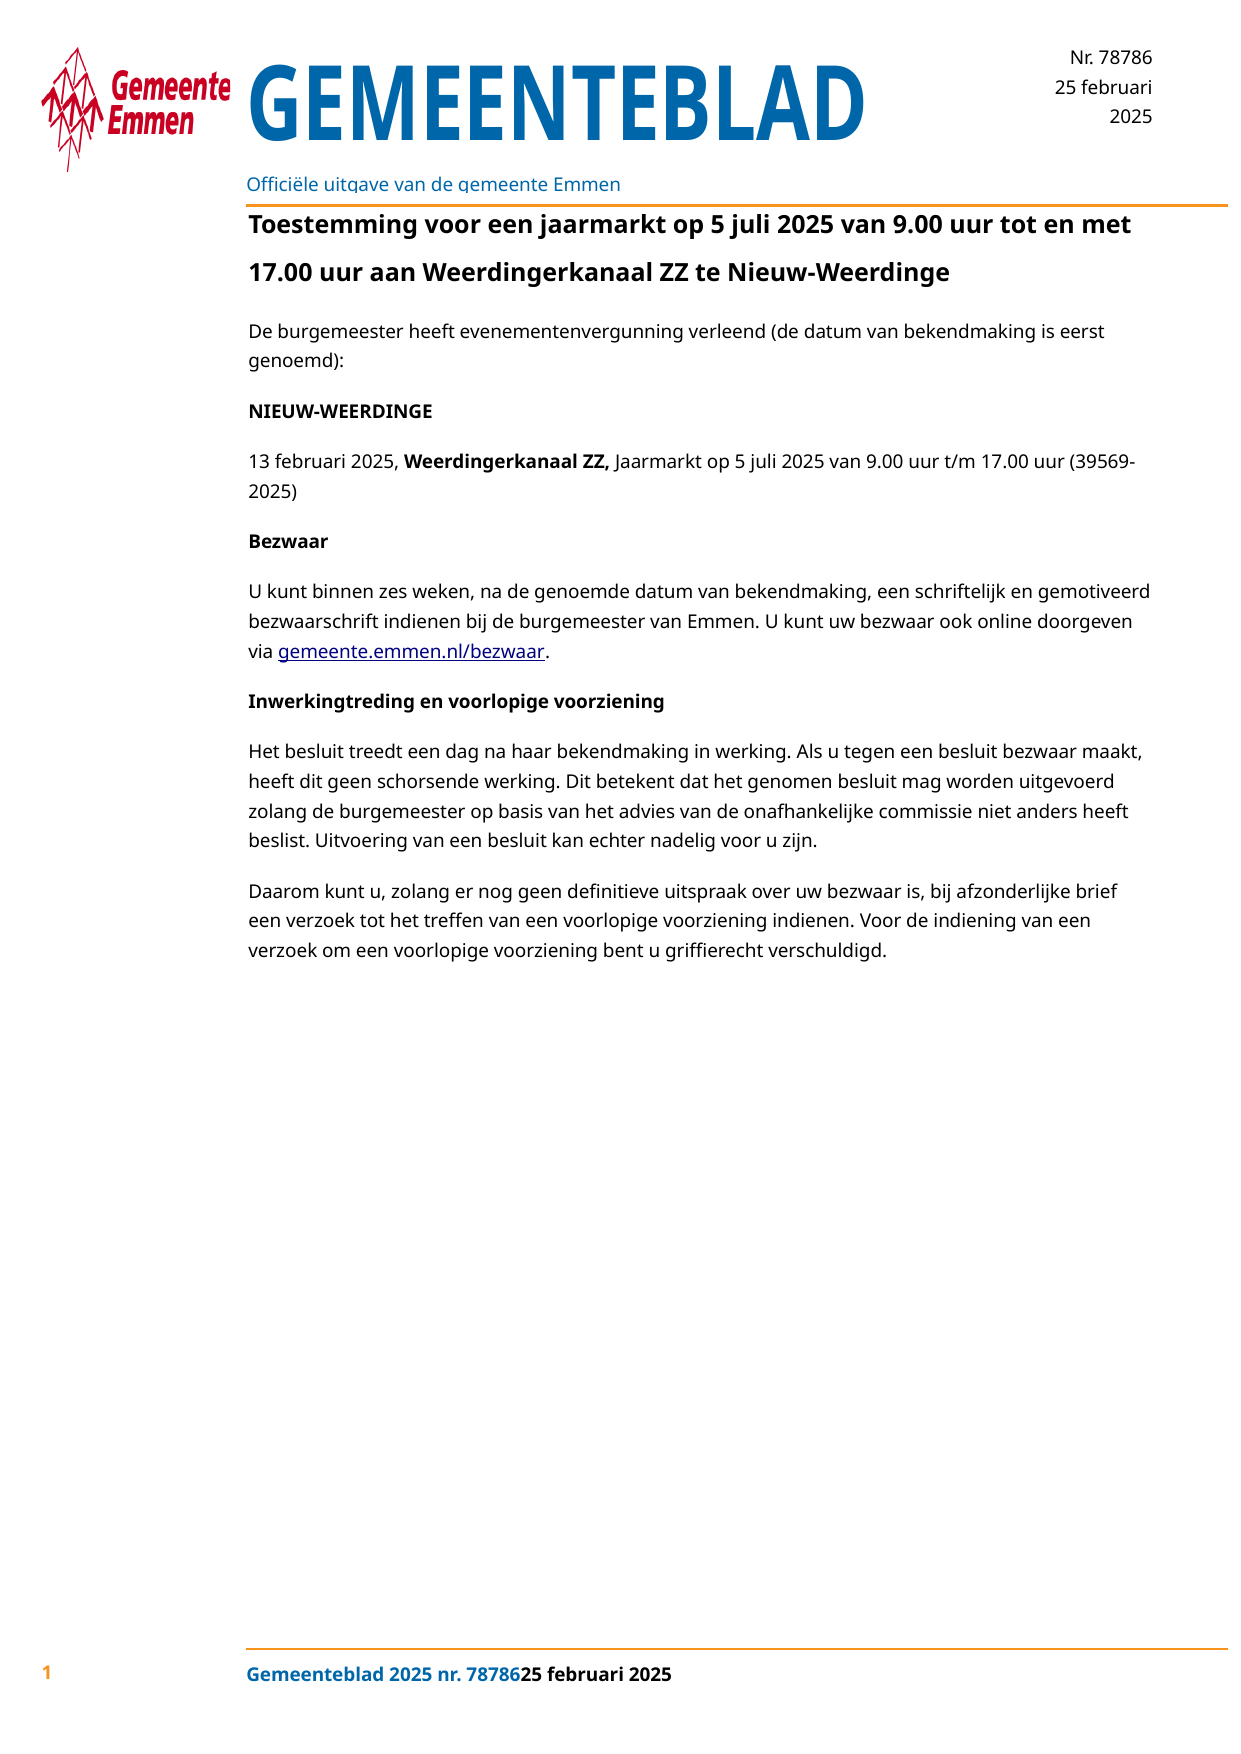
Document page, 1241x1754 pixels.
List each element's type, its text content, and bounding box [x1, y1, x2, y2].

text Daarom kunt u, zolang er nog geen definitieve uitspraak over uw bezwaar is, bij afzonderlijke brief een verzoek tot het treffen van een voorlopige voorziening indienen. Voor de indiening van een verzoek om een voorlopige voorziening bent u griffierecht verschuldigd. [248, 878, 1152, 963]
text U kunt binnen zes weken, na de genoemde datum van bekendmaking, een schriftelijk en gemotiveerd bezwaarschrift indienen bij de burgemeester van Emmen. U kunt uw bezwaar ook online doorgeven via gemeente.emmen.nl/bezwaar. [248, 579, 1152, 664]
text Het besluit treedt een dag na haar bekendmaking in werking. Als u tegen een besluit bezwaar maakt, heeft dit geen schorsende werking. Dit betekent dat het genomen besluit mag worden uitgevoerd zolang de burgemeester op basis van het advies van de onafhankelijke commissie niet anders heeft beslist. Uitvoering van een besluit kan echter nadelig voor u zijn. [248, 739, 1152, 853]
text Bezwaar [248, 528, 1152, 554]
picture [41, 47, 231, 172]
text NIEUW-WEERDINGE [248, 398, 1152, 424]
text De burgemeester heeft evenementenvergunning verleend (de datum van bekendmaking is eerst genoemd): [248, 318, 1152, 373]
text Inwerkingtreding en voorlopige voorziening [248, 688, 1152, 714]
text 13 februari 2025, Weerdingerkanaal ZZ, Jaarmarkt op 5 juli 2025 van 9.00 uur t/m 17.00 uur (39569-2025) [248, 448, 1152, 504]
text Toestemming voor een jaarmarkt op 5 juli 2025 van 9.00 uur tot en met 17.00 uur aan Weerdingerkanaal ZZ te Nieuw-Weerdinge [248, 207, 1152, 288]
